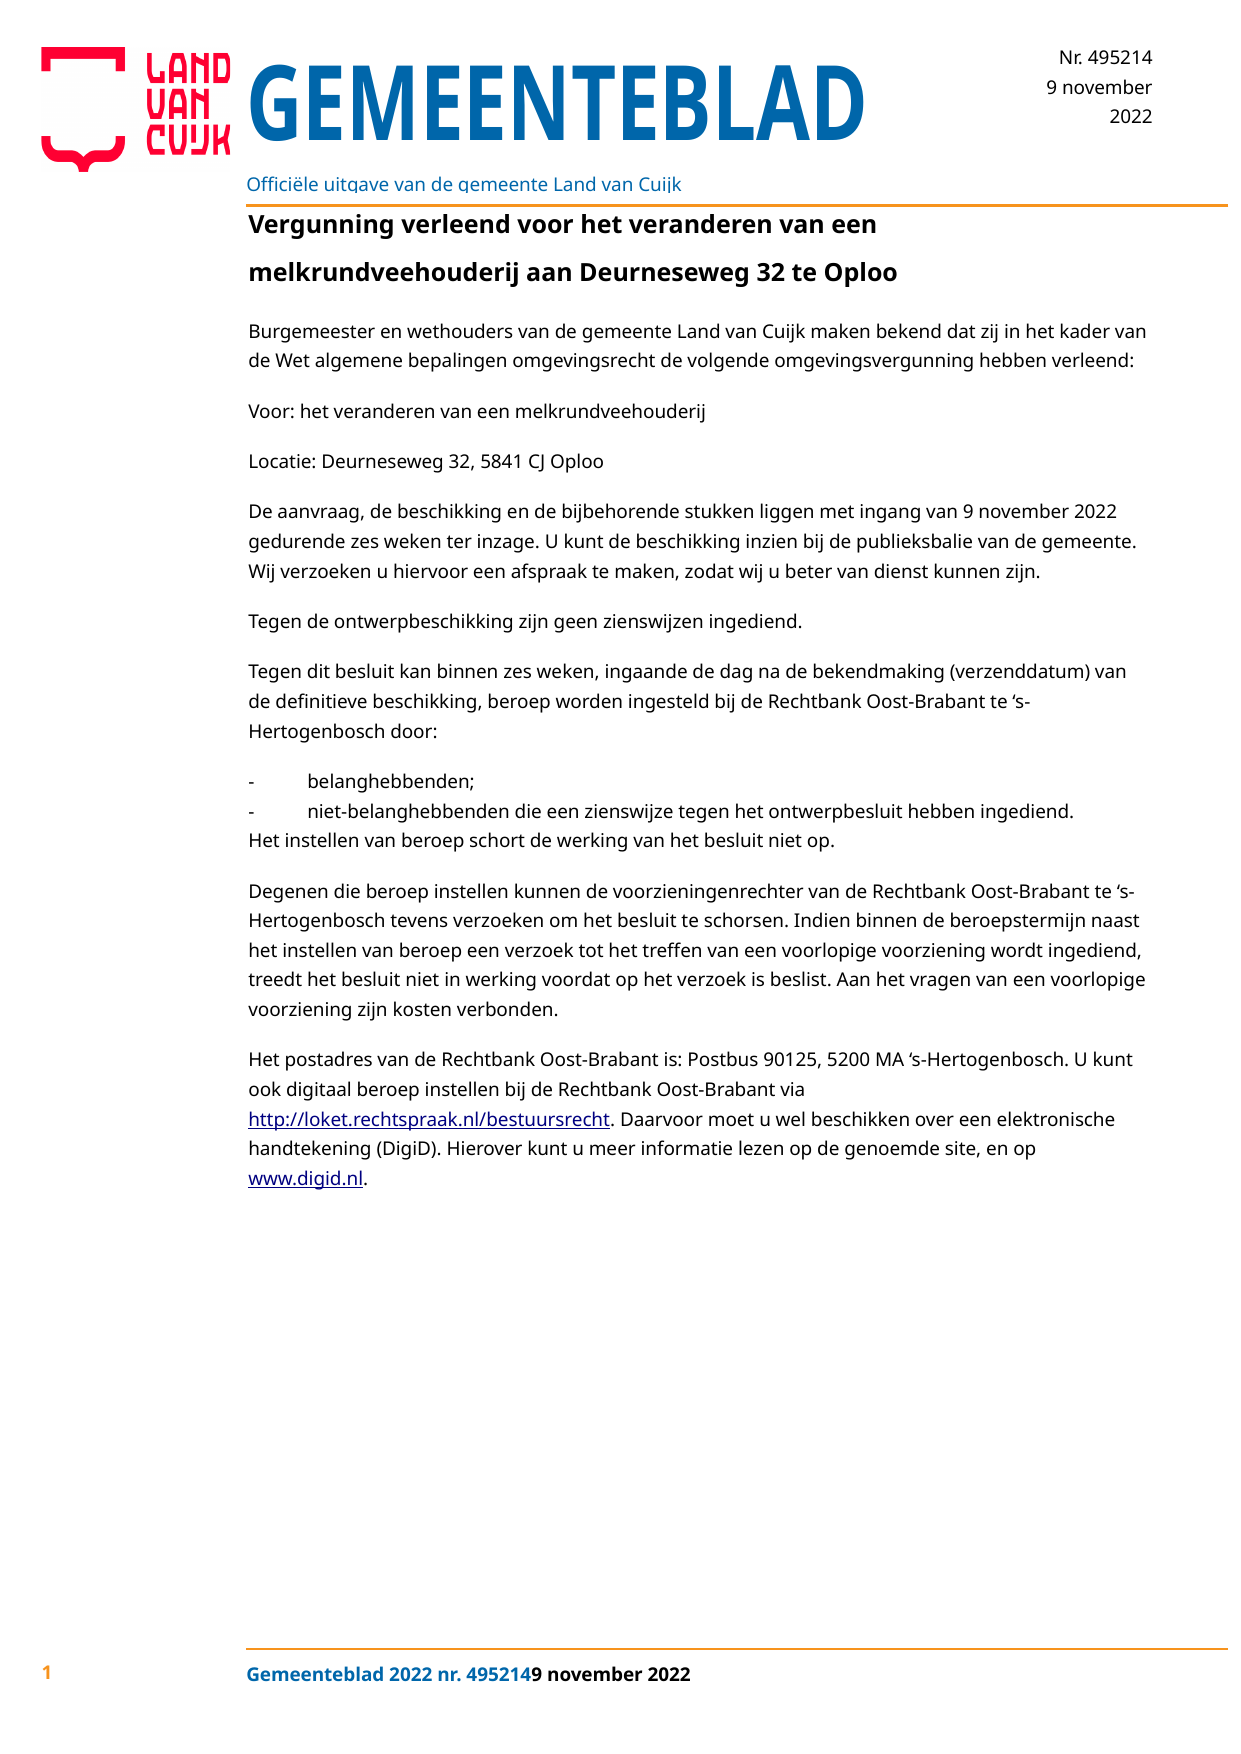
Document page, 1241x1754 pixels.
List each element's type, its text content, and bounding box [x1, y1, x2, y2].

text Vergunning verleend voor het veranderen van een melkrundveehouderij aan Deurneseweg 32 te Oploo [248, 207, 1152, 288]
text Voor: het veranderen van een melkrundveehouderij [248, 398, 1152, 424]
list niet-belanghebbenden die een zienswijze tegen het ontwerpbesluit hebben ingediend. [248, 798, 1152, 824]
text De aanvraag, de beschikking en de bijbehorende stukken liggen met ingang van 9 november 2022 gedurende zes weken ter inzage. U kunt de beschikking inzien bij de publieksbalie van de gemeente. Wij verzoeken u hiervoor een afspraak te maken, zodat wij u beter van dienst kunnen zijn. [248, 499, 1152, 584]
text Tegen dit besluit kan binnen zes weken, ingaande de dag na de bekendmaking (verzenddatum) van de definitieve beschikking, beroep worden ingesteld bij de Rechtbank Oost-Brabant te ‘s-Hertogenbosch door: [248, 659, 1152, 744]
text Burgemeester en wethouders van de gemeente Land van Cuijk maken bekend dat zij in het kader van de Wet algemene bepalingen omgevingsrecht de volgende omgevingsvergunning hebben verleend: [248, 318, 1152, 373]
list belanghebbenden; [248, 768, 1152, 794]
text Degenen die beroep instellen kunnen de voorzieningenrechter van de Rechtbank Oost-Brabant te ‘s-Hertogenbosch tevens verzoeken om het besluit te schorsen. Indien binnen de beroepstermijn naast het instellen van beroep een verzoek tot het treffen van een voorlopige voorziening wordt ingediend, treedt het besluit niet in werking voordat op het verzoek is beslist. Aan het vragen van een voorlopige voorziening zijn kosten verbonden. [248, 878, 1152, 1022]
picture [41, 47, 231, 172]
text Het instellen van beroep schort de werking van het besluit niet op. [248, 827, 1152, 853]
text Locatie: Deurneseweg 32, 5841 CJ Oploo [248, 448, 1152, 474]
text Het postadres van de Rechtbank Oost-Brabant is: Postbus 90125, 5200 MA ‘s-Hertogenbosch. U kunt ook digitaal beroep instellen bij de Rechtbank Oost-Brabant via http://loket.rechtspraak.nl/bestuursrecht. Daarvoor moet u wel beschikken over een elektronische handtekening (DigiD). Hierover kunt u meer informatie lezen op de genoemde site, en op www.digid.nl. [248, 1047, 1152, 1191]
text Tegen de ontwerpbeschikking zijn geen zienswijzen ingediend. [248, 608, 1152, 634]
